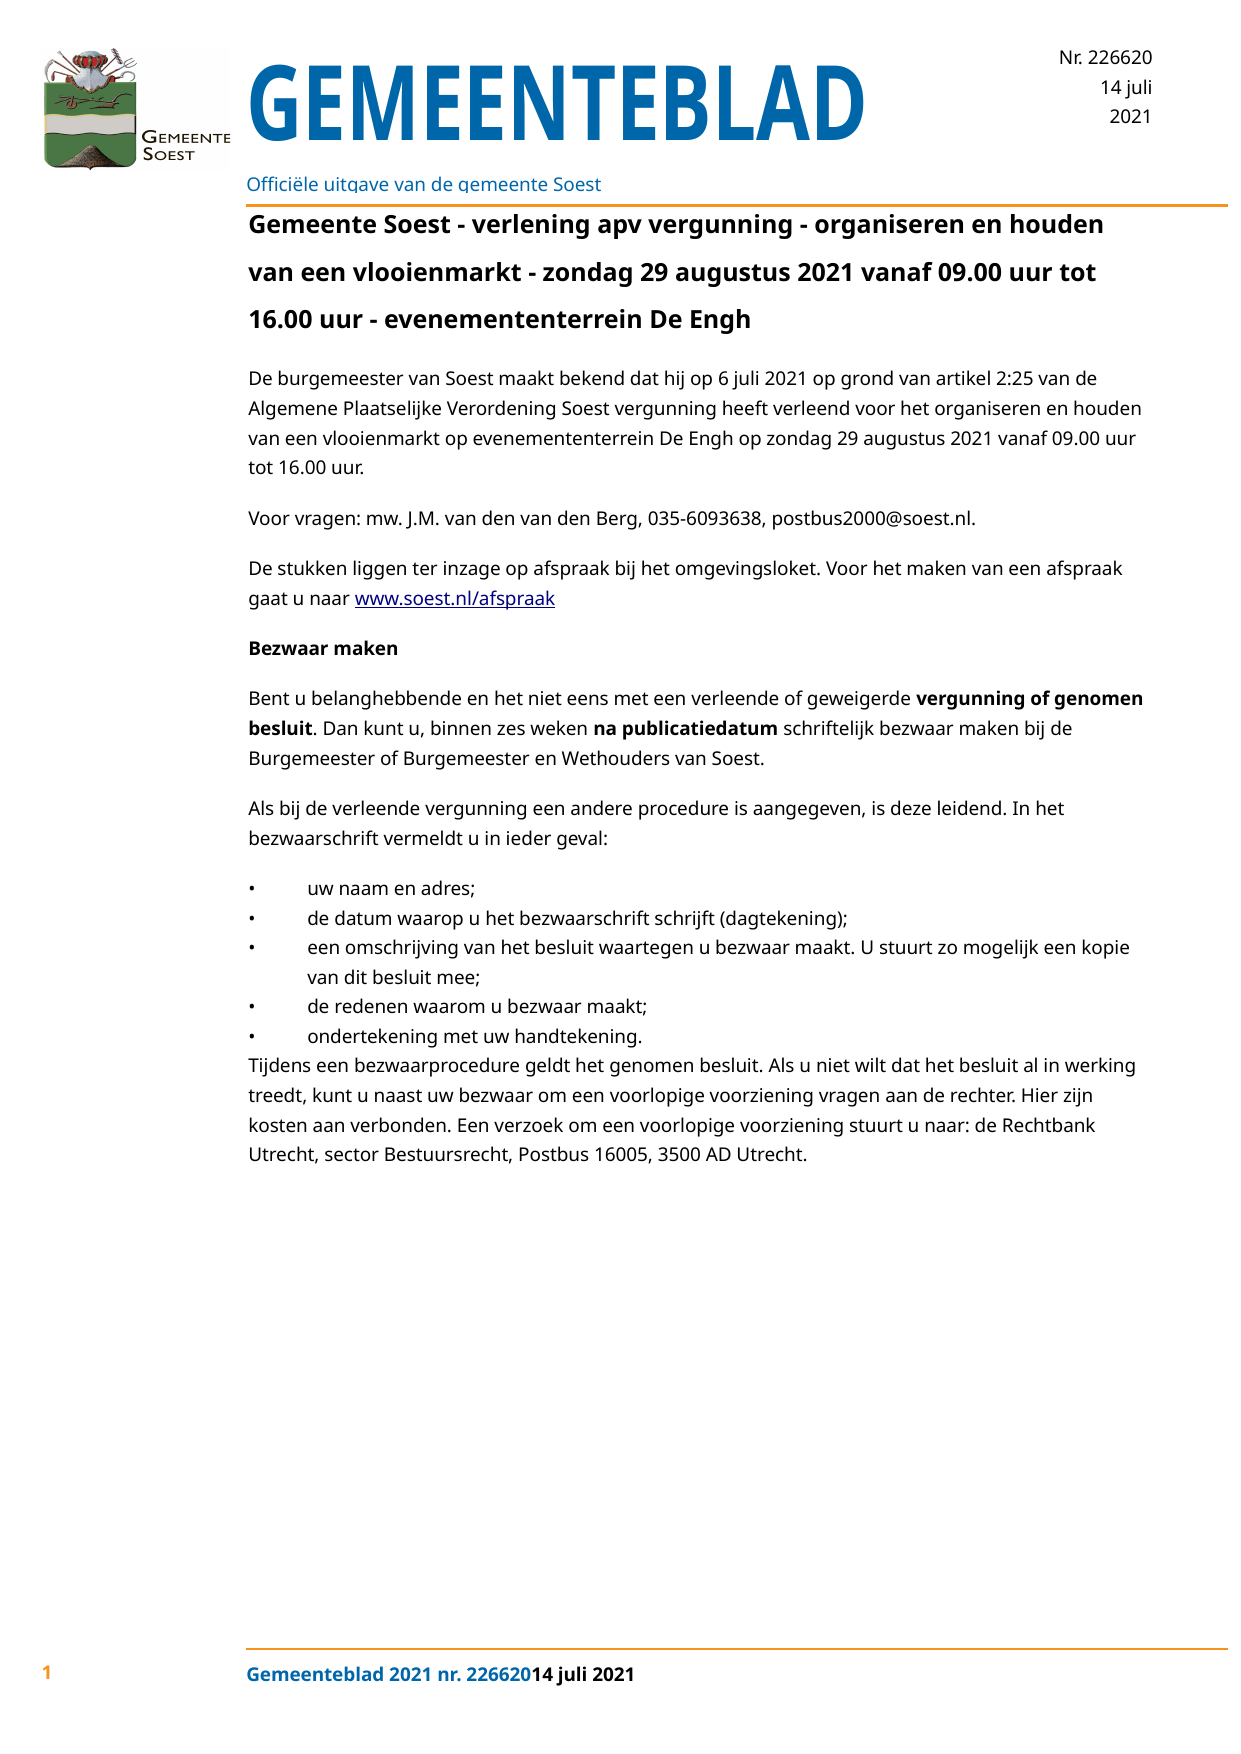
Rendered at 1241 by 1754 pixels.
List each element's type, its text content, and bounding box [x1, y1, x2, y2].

list uw naam en adres; [248, 875, 1152, 901]
picture [41, 47, 231, 172]
text Bent u belanghebbende en het niet eens met een verleende of geweigerde vergunning of genomen besluit. Dan kunt u, binnen zes weken na publicatiedatum schriftelijk bezwaar maken bij de Burgemeester of Burgemeester en Wethouders van Soest. [248, 686, 1152, 770]
list de datum waarop u het bezwaarschrift schrijft (dagtekening); [248, 905, 1152, 930]
list de redenen waarom u bezwaar maakt; [248, 993, 1152, 1019]
text De burgemeester van Soest maakt bekend dat hij op 6 juli 2021 op grond van artikel 2:25 van de Algemene Plaatselijke Verordening Soest vergunning heeft verleend voor het organiseren en houden van een vlooienmarkt op evenemententerrein De Engh op zondag 29 augustus 2021 vanaf 09.00 uur tot 16.00 uur. [248, 366, 1152, 480]
text Als bij de verleende vergunning een andere procedure is aangegeven, is deze leidend. In het bezwaarschrift vermeldt u in ieder geval: [248, 795, 1152, 850]
list ondertekening met uw handtekening. [248, 1023, 1152, 1049]
text De stukken liggen ter inzage op afspraak bij het omgevingsloket. Voor het maken van een afspraak gaat u naar www.soest.nl/afspraak [248, 555, 1152, 610]
text Gemeente Soest - verlening apv vergunning - organiseren en houden van een vlooienmarkt - zondag 29 augustus 2021 vanaf 09.00 uur tot 16.00 uur - evenemententerrein De Engh [248, 207, 1152, 336]
text Tijdens een bezwaarprocedure geldt het genomen besluit. Als u niet wilt dat het besluit al in werking treedt, kunt u naast uw bezwaar om een voorlopige voorziening vragen aan de rechter. Hier zijn kosten aan verbonden. Een verzoek om een voorlopige voorziening stuurt u naar: de Rechtbank Utrecht, sector Bestuursrecht, Postbus 16005, 3500 AD Utrecht. [248, 1053, 1152, 1167]
list een omschrijving van het besluit waartegen u bezwaar maakt. U stuurt zo mogelijk een kopie van dit besluit mee; [248, 934, 1152, 989]
text Voor vragen: mw. J.M. van den van den Berg, 035-6093638, postbus2000@soest.nl. [248, 505, 1152, 530]
text Bezwaar maken [248, 635, 1152, 661]
